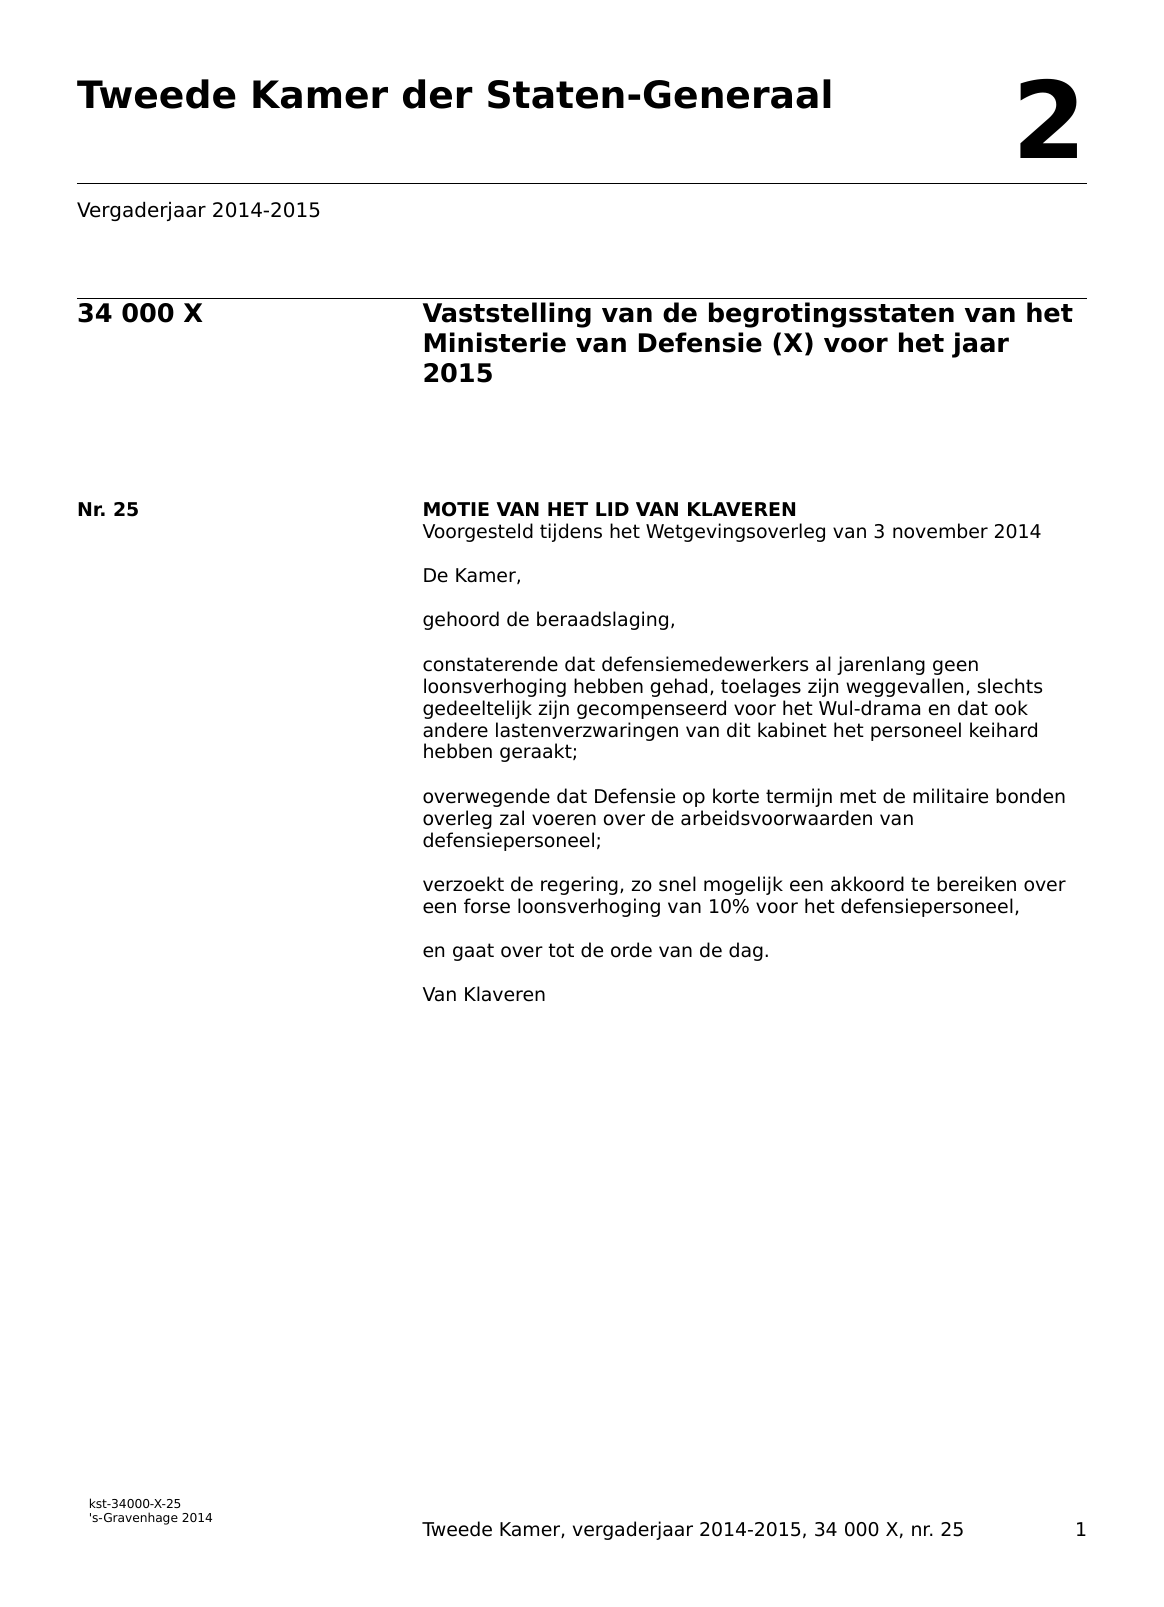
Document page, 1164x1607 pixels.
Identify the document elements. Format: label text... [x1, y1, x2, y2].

text De Kamer, [422, 565, 1087, 587]
table_header Tweede Kamer der Staten-Generaal [77, 59, 886, 183]
text verzoekt de regering, zo snel mogelijk een akkoord te bereiken over een forse loonsverhoging van 10% voor het defensiepersoneel, [422, 874, 1087, 918]
subtitle 34 000 X Vaststelling van de begrotingsstaten van het Ministerie van Defensie (X) voor het jaar 2015 [77, 299, 1087, 388]
text kst-34000-X-25 [88, 1497, 323, 1511]
text Van Klaveren [422, 984, 1087, 1006]
text gehoord de beraadslaging, [422, 609, 1087, 631]
text en gaat over tot de orde van de dag. [422, 940, 1087, 962]
text overwegende dat Defensie op korte termijn met de militaire bonden overleg zal voeren over de arbeidsvoorwaarden van defensiepersoneel; [422, 786, 1087, 852]
table_header 2 [886, 59, 1087, 183]
text 's-Gravenhage 2014 [88, 1511, 323, 1525]
text constaterende dat defensiemedewerkers al jarenlang geen loonsverhoging hebben gehad, toelages zijn weggevallen, slechts gedeeltelijk zijn gecompenseerd voor het Wul-drama en dat ook andere lastenverzwaringen van dit kabinet het personeel keihard hebben geraakt; [422, 653, 1087, 763]
subtitle Nr. 25 MOTIE VAN HET LID VAN KLAVEREN [77, 499, 1087, 521]
table_cell Vergaderjaar 2014-2015 [77, 184, 1087, 298]
text Voorgesteld tijdens het Wetgevingsoverleg van 3 november 2014 [422, 521, 1087, 543]
